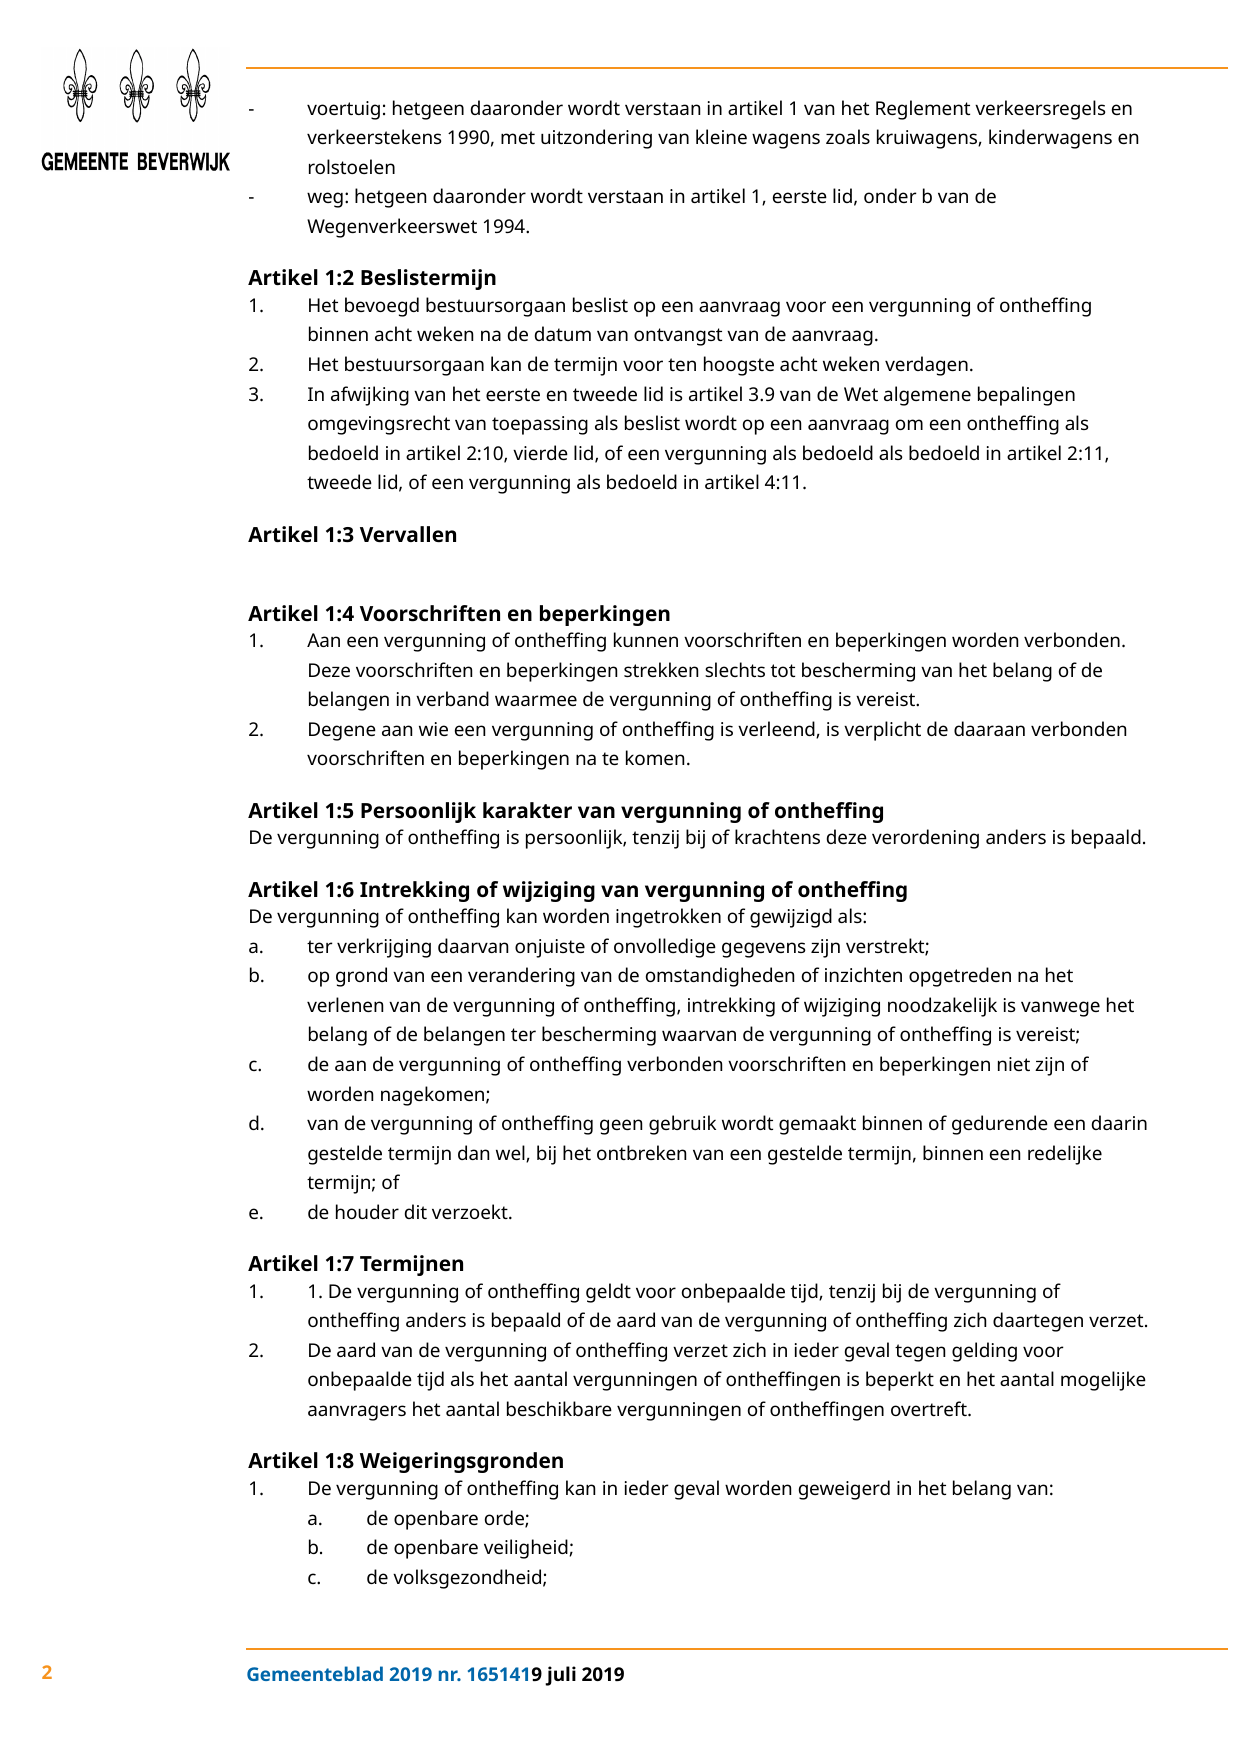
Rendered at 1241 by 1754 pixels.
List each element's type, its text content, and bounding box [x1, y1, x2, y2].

list De aard van de vergunning of ontheffing verzet zich in ieder geval tegen gelding voor onbepaalde tijd als het aantal vergunningen of ontheffingen is beperkt en het aantal mogelijke aanvragers het aantal beschikbare vergunningen of ontheffingen overtreft. [248, 1337, 1152, 1422]
list de openbare veiligheid; [307, 1534, 1152, 1560]
list De vergunning of ontheffing kan in ieder geval worden geweigerd in het belang van: [248, 1475, 1152, 1501]
text Artikel 1:3 Vervallen [248, 520, 1152, 548]
list In afwijking van het eerste en tweede lid is artikel 3.9 van de Wet algemene bepalingen omgevingsrecht van toepassing als beslist wordt op een aanvraag om een ontheffing als bedoeld in artikel 2:10, vierde lid, of een vergunning als bedoeld als bedoeld in artikel 2:11, tweede lid, of een vergunning als bedoeld in artikel 4:11. [248, 381, 1152, 495]
text De vergunning of ontheffing is persoonlijk, tenzij bij of krachtens deze verordening anders is bepaald. [248, 824, 1152, 850]
text Artikel 1:8 Weigeringsgronden [248, 1447, 1152, 1475]
text Artikel 1:5 Persoonlijk karakter van vergunning of ontheffing [248, 796, 1152, 824]
picture [41, 47, 231, 172]
list Het bevoegd bestuursorgaan beslist op een aanvraag voor een vergunning of ontheffing binnen acht weken na de datum van ontvangst van de aanvraag. [248, 292, 1152, 347]
list Degene aan wie een vergunning of ontheffing is verleend, is verplicht de daaraan verbonden voorschriften en beperkingen na te komen. [248, 716, 1152, 771]
list Het bestuursorgaan kan de termijn voor ten hoogste acht weken verdagen. [248, 351, 1152, 377]
list weg: hetgeen daaronder wordt verstaan in artikel 1, eerste lid, onder b van de Wegenverkeerswet 1994. [248, 183, 1152, 239]
list Aan een vergunning of ontheffing kunnen voorschriften en beperkingen worden verbonden. Deze voorschriften en beperkingen strekken slechts tot bescherming van het belang of de belangen in verband waarmee de vergunning of ontheffing is vereist. [248, 627, 1152, 712]
list ter verkrijging daarvan onjuiste of onvolledige gegevens zijn verstrekt; [248, 933, 1152, 958]
text De vergunning of ontheffing kan worden ingetrokken of gewijzigd als: [248, 903, 1152, 929]
text Artikel 1:2 Beslistermijn [248, 263, 1152, 292]
text Artikel 1:4 Voorschriften en beperkingen [248, 599, 1152, 627]
list op grond van een verandering van de omstandigheden of inzichten opgetreden na het verlenen van de vergunning of ontheffing, intrekking of wijziging noodzakelijk is vanwege het belang of de belangen ter bescherming waarvan de vergunning of ontheffing is vereist; [248, 962, 1152, 1047]
text Artikel 1:6 Intrekking of wijziging van vergunning of ontheffing [248, 875, 1152, 903]
list 1. De vergunning of ontheffing geldt voor onbepaalde tijd, tenzij bij de vergunning of ontheffing anders is bepaald of de aard van de vergunning of ontheffing zich daartegen verzet. [248, 1278, 1152, 1333]
text Artikel 1:7 Termijnen [248, 1249, 1152, 1278]
list de openbare orde; [307, 1505, 1152, 1530]
list van de vergunning of ontheffing geen gebruik wordt gemaakt binnen of gedurende een daarin gestelde termijn dan wel, bij het ontbreken van een gestelde termijn, binnen een redelijke termijn; of [248, 1110, 1152, 1195]
list de houder dit verzoekt. [248, 1199, 1152, 1225]
list de volksgezondheid; [307, 1564, 1152, 1589]
list de aan de vergunning of ontheffing verbonden voorschriften en beperkingen niet zijn of worden nagekomen; [248, 1051, 1152, 1106]
list voertuig: hetgeen daaronder wordt verstaan in artikel 1 van het Reglement verkeersregels en verkeerstekens 1990, met uitzondering van kleine wagens zoals kruiwagens, kinderwagens en rolstoelen [248, 95, 1152, 180]
